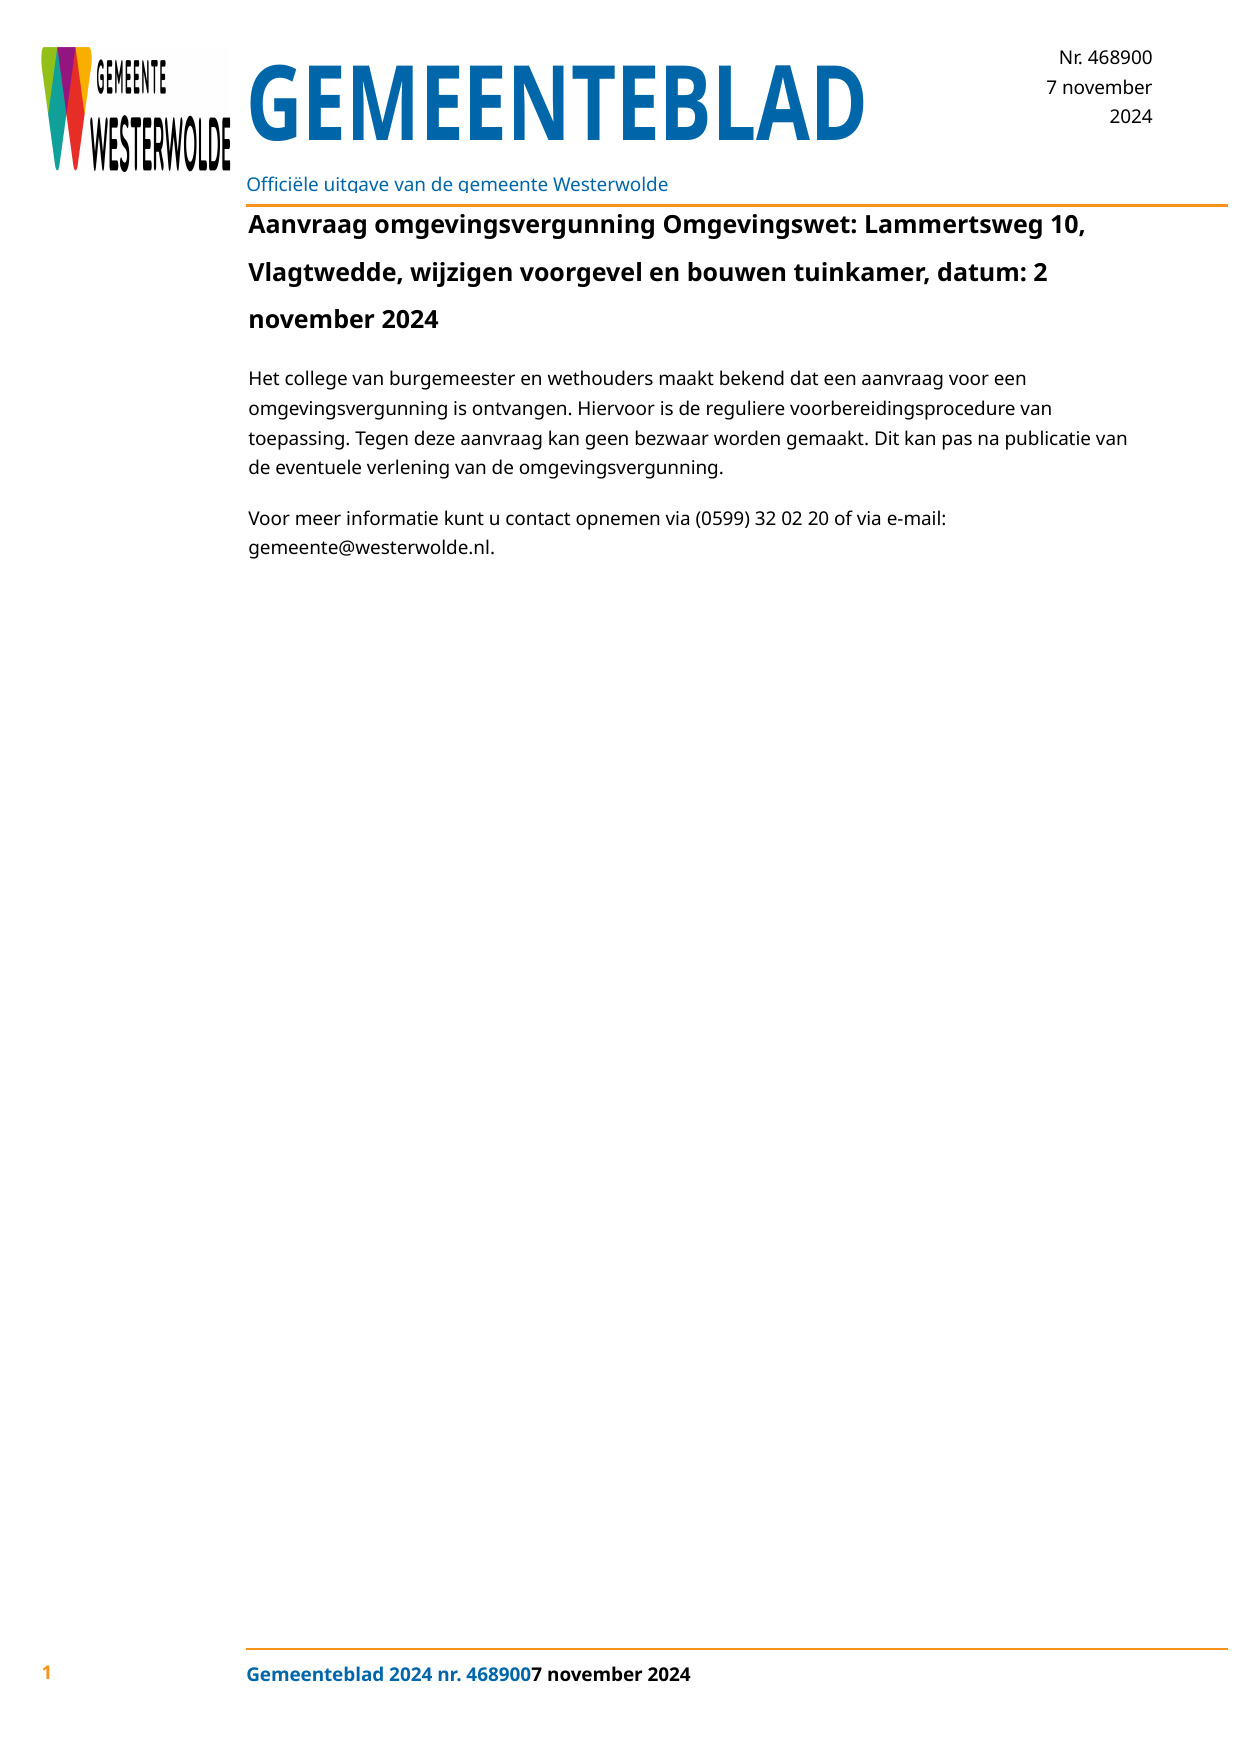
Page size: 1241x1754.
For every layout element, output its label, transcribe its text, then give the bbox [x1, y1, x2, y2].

text Het college van burgemeester en wethouders maakt bekend dat een aanvraag voor een omgevingsvergunning is ontvangen. Hiervoor is de reguliere voorbereidingsprocedure van toepassing. Tegen deze aanvraag kan geen bezwaar worden gemaakt. Dit kan pas na publicatie van de eventuele verlening van de omgevingsvergunning. [248, 366, 1152, 480]
text Aanvraag omgevingsvergunning Omgevingswet: Lammertsweg 10, Vlagtwedde, wijzigen voorgevel en bouwen tuinkamer, datum: 2 november 2024 [248, 207, 1152, 336]
picture [41, 47, 231, 172]
text Voor meer informatie kunt u contact opnemen via (0599) 32 02 20 of via e-mail: gemeente@westerwolde.nl. [248, 505, 1152, 560]
